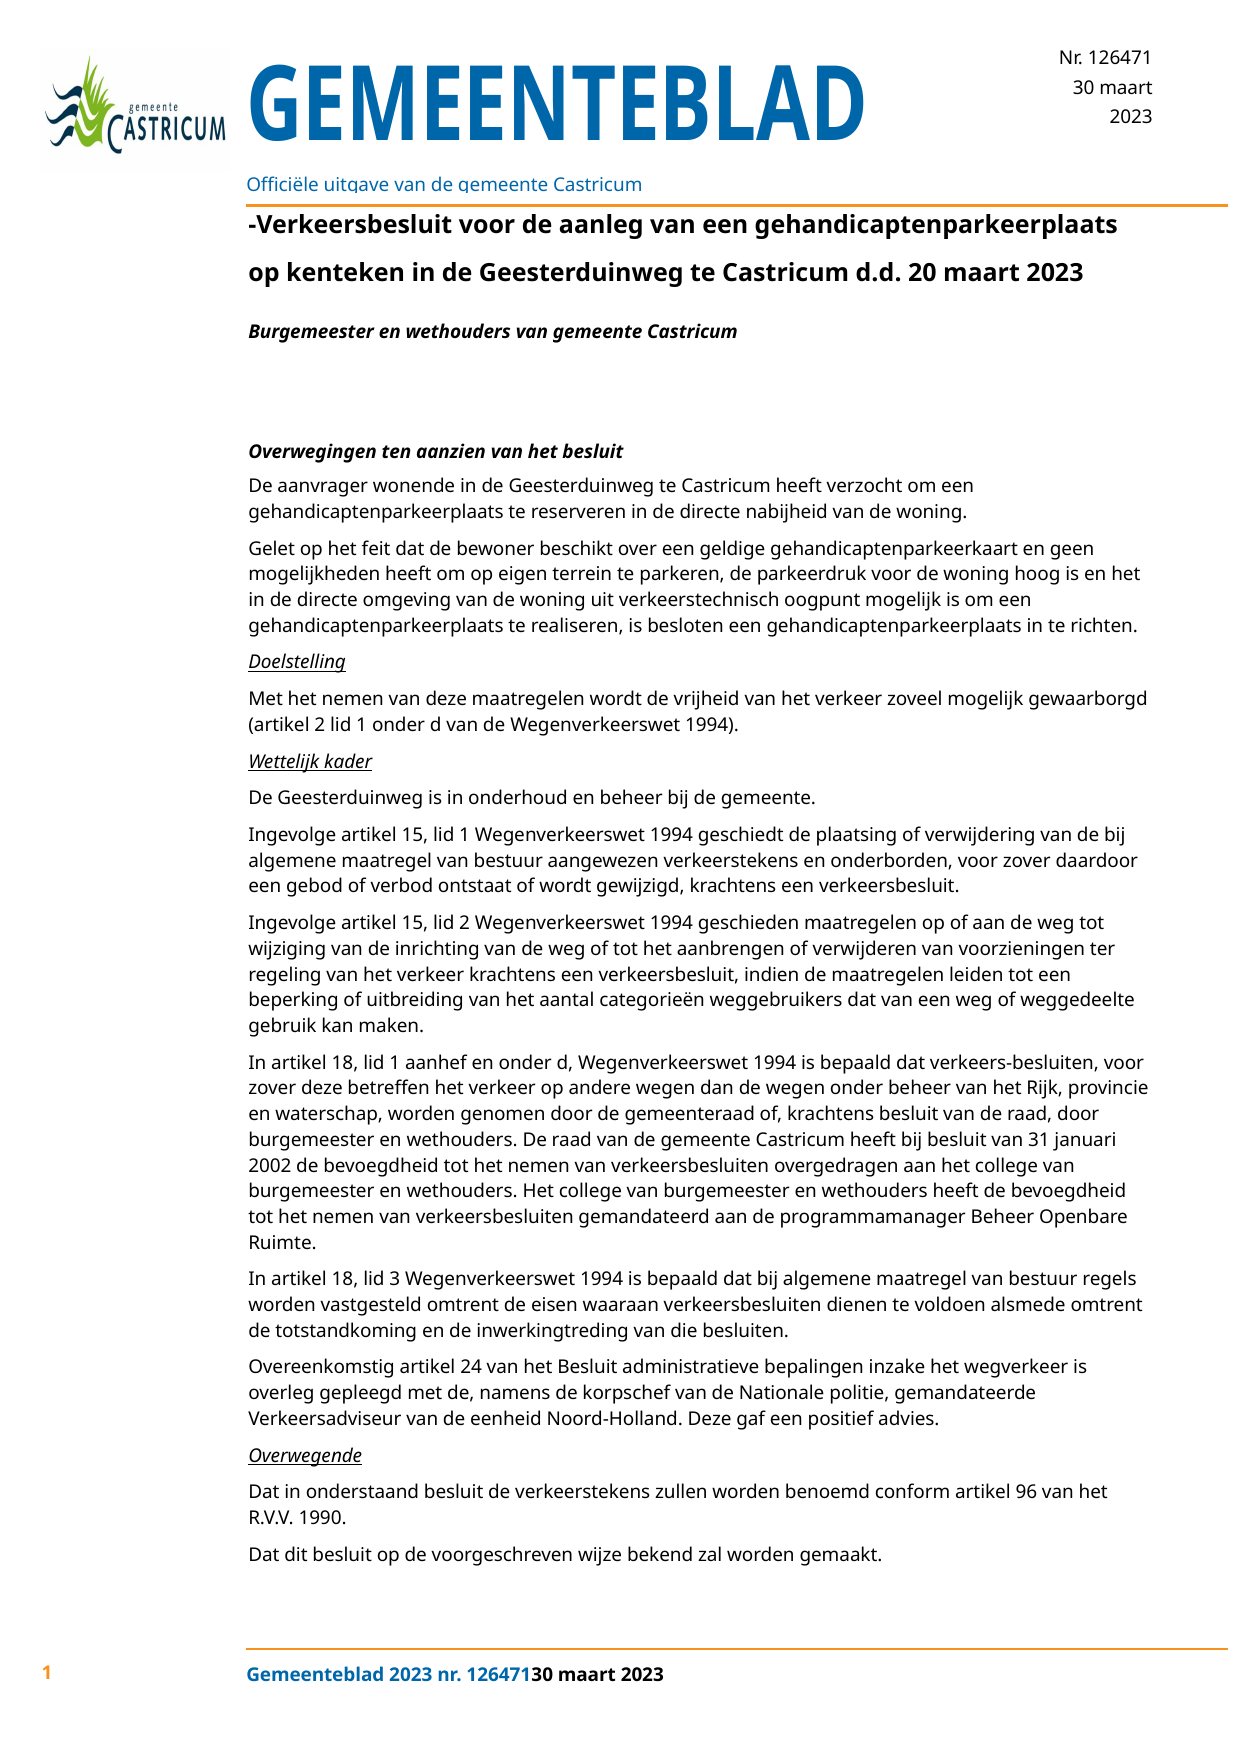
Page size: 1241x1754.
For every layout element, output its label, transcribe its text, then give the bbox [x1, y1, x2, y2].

text De Geesterduinweg is in onderhoud en beheer bij de gemeente. [248, 784, 1152, 810]
text Overwegingen ten aanzien van het besluit [248, 438, 1152, 464]
text Overwegende [248, 1442, 1152, 1468]
text Gelet op het feit dat de bewoner beschikt over een geldige gehandicaptenparkeerkaart en geen mogelijkheden heeft om op eigen terrein te parkeren, de parkeerdruk voor de woning hoog is en het in de directe omgeving van de woning uit verkeerstechnisch oogpunt mogelijk is om een gehandicaptenparkeerplaats te realiseren, is besloten een gehandicaptenparkeerplaats in te richten. [248, 535, 1152, 638]
text Burgemeester en wethouders van gemeente Castricum [248, 318, 1152, 344]
text In artikel 18, lid 1 aanhef en onder d, Wegenverkeerswet 1994 is bepaald dat verkeers-besluiten, voor zover deze betreffen het verkeer op andere wegen dan de wegen onder beheer van het Rijk, provincie en waterschap, worden genomen door de gemeenteraad of, krachtens besluit van de raad, door burgemeester en wethouders. De raad van de gemeente Castricum heeft bij besluit van 31 januari 2002 de bevoegdheid tot het nemen van verkeersbesluiten overgedragen aan het college van burgemeester en wethouders. Het college van burgemeester en wethouders heeft de bevoegdheid tot het nemen van verkeersbesluiten gemandateerd aan de programmamanager Beheer Openbare Ruimte. [248, 1049, 1152, 1255]
text Met het nemen van deze maatregelen wordt de vrijheid van het verkeer zoveel mogelijk gewaarborgd (artikel 2 lid 1 onder d van de Wegenverkeerswet 1994). [248, 685, 1152, 737]
text In artikel 18, lid 3 Wegenverkeerswet 1994 is bepaald dat bij algemene maatregel van bestuur regels worden vastgesteld omtrent de eisen waaraan verkeersbesluiten dienen te voldoen alsmede omtrent de totstandkoming en de inwerkingtreding van die besluiten. [248, 1266, 1152, 1343]
text Dat dit besluit op de voorgeschreven wijze bekend zal worden gemaakt. [248, 1541, 1152, 1567]
text -Verkeersbesluit voor de aanleg van een gehandicaptenparkeerplaats op kenteken in de Geesterduinweg te Castricum d.d. 20 maart 2023 [248, 207, 1152, 288]
text Dat in onderstaand besluit de verkeerstekens zullen worden benoemd conform artikel 96 van het R.V.V. 1990. [248, 1478, 1152, 1530]
text Doelstelling [248, 649, 1152, 674]
text De aanvrager wonende in de Geesterduinweg te Castricum heeft verzocht om een gehandicaptenparkeerplaats te reserveren in de directe nabijheid van de woning. [248, 472, 1152, 524]
text Ingevolge artikel 15, lid 1 Wegenverkeerswet 1994 geschiedt de plaatsing of verwijdering van de bij algemene maatregel van bestuur aangewezen verkeerstekens en onderborden, voor zover daardoor een gebod of verbod ontstaat of wordt gewijzigd, krachtens een verkeersbesluit. [248, 821, 1152, 898]
picture [41, 47, 231, 172]
text Ingevolge artikel 15, lid 2 Wegenverkeerswet 1994 geschieden maatregelen op of aan de weg tot wijziging van de inrichting van de weg of tot het aanbrengen of verwijderen van voorzieningen ter regeling van het verkeer krachtens een verkeersbesluit, indien de maatregelen leiden tot een beperking of uitbreiding van het aantal categorieën weggebruikers dat van een weg of weggedeelte gebruik kan maken. [248, 909, 1152, 1038]
text Overeenkomstig artikel 24 van het Besluit administratieve bepalingen inzake het wegverkeer is overleg gepleegd met de, namens de korpschef van de Nationale politie, gemandateerde Verkeersadviseur van de eenheid Noord-Holland. Deze gaf een positief advies. [248, 1354, 1152, 1431]
text Wettelijk kader [248, 748, 1152, 773]
